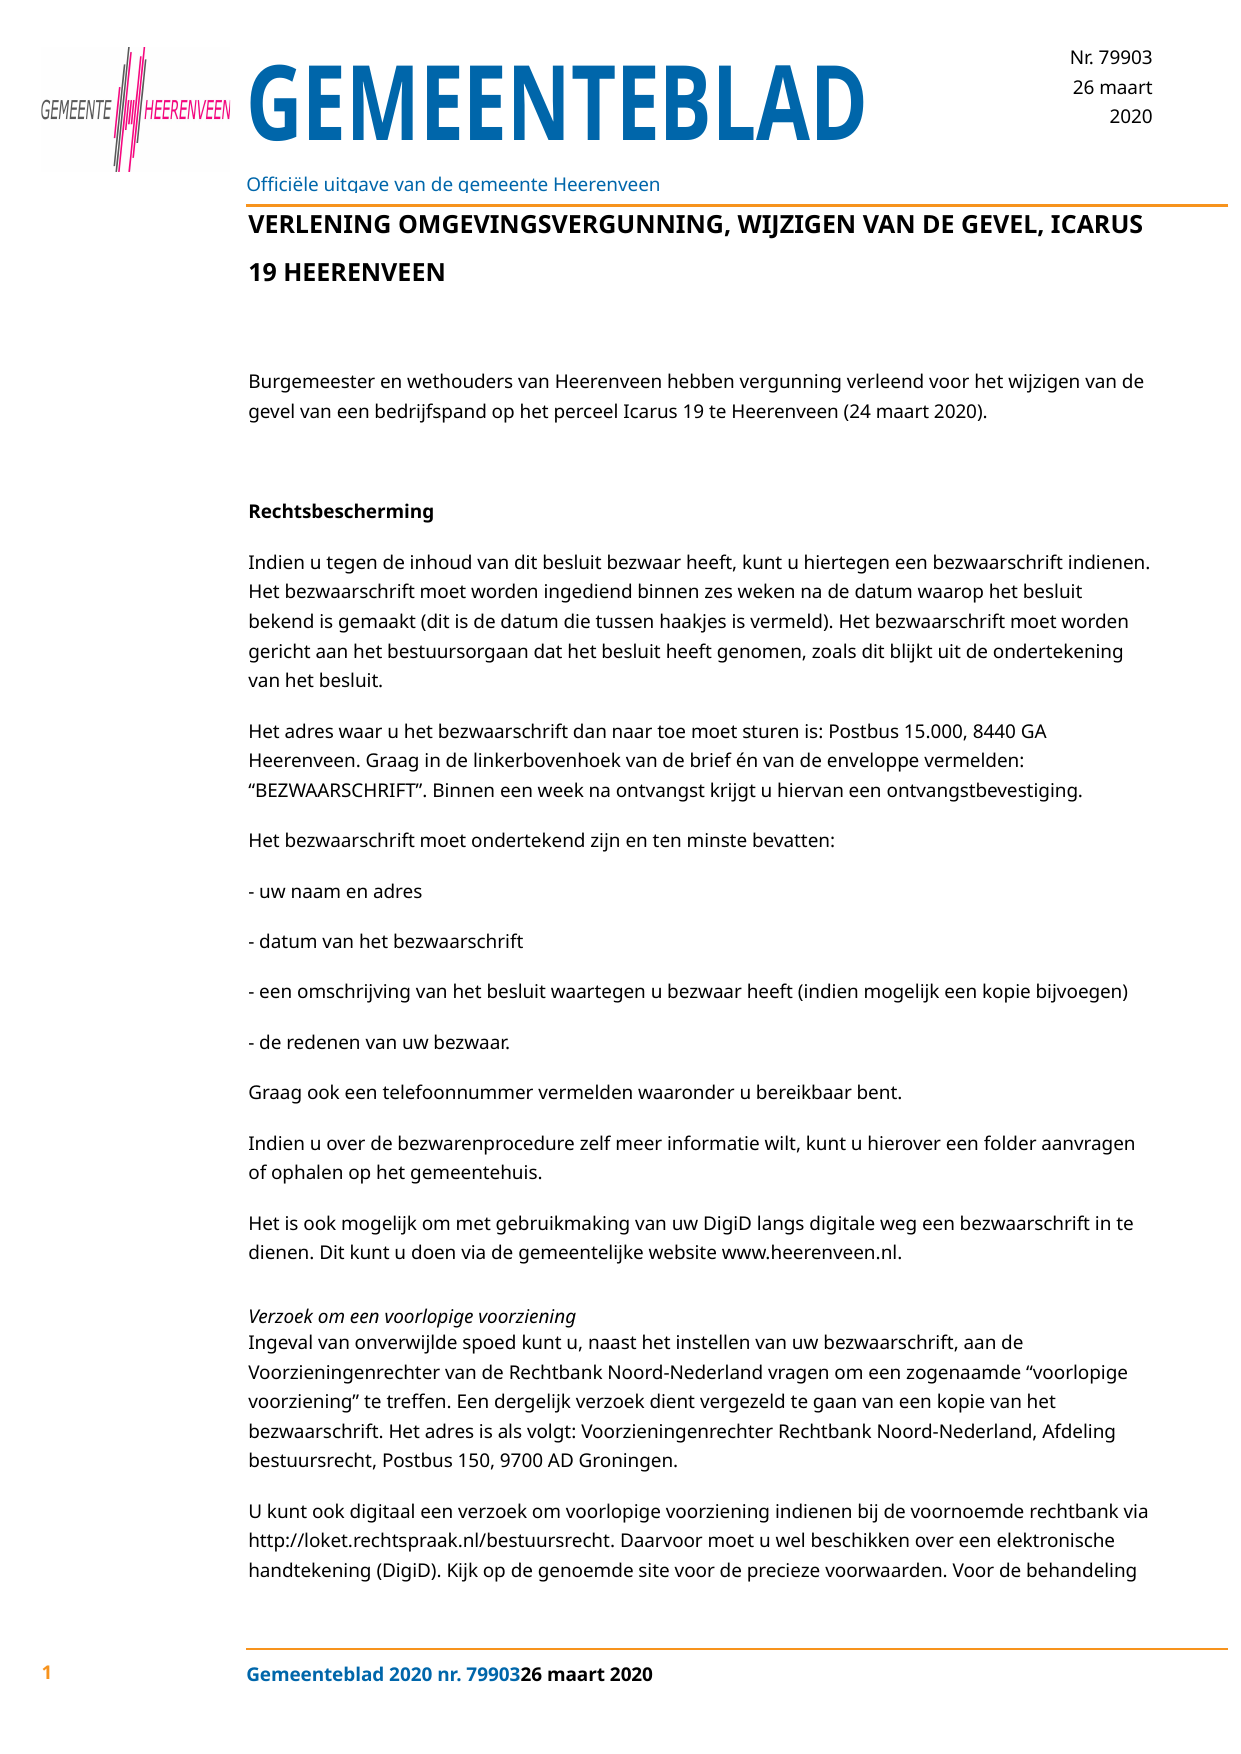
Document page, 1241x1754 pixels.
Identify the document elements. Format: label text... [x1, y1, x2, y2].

text Verzoek om een voorlopige voorziening [248, 1303, 1152, 1329]
text Het is ook mogelijk om met gebruikmaking van uw DigiD langs digitale weg een bezwaarschrift in te dienen. Dit kunt u doen via de gemeentelijke website www.heerenveen.nl. [248, 1210, 1152, 1265]
text Burgemeester en wethouders van Heerenveen hebben vergunning verleend voor het wijzigen van de gevel van een bedrijfspand op het perceel Icarus 19 te Heerenveen (24 maart 2020). [248, 368, 1152, 424]
text Rechtsbescherming [248, 499, 1152, 524]
text - uw naam en adres [248, 878, 1152, 904]
text Indien u over de bezwarenprocedure zelf meer informatie wilt, kunt u hierover een folder aanvragen of ophalen op het gemeentehuis. [248, 1130, 1152, 1185]
text - de redenen van uw bezwaar. [248, 1029, 1152, 1055]
text Het adres waar u het bezwaarschrift dan naar toe moet sturen is: Postbus 15.000, 8440 GA Heerenveen. Graag in de linkerbovenhoek van de brief én van de enveloppe vermelden: “BEZWAARSCHRIFT”. Binnen een week na ontvangst krijgt u hiervan een ontvangstbevestiging. [248, 718, 1152, 803]
text Ingeval van onverwijlde spoed kunt u, naast het instellen van uw bezwaarschrift, aan de Voorzieningenrechter van de Rechtbank Noord-Nederland vragen om een zogenaamde “voorlopige voorziening” te treffen. Een dergelijk verzoek dient vergezeld te gaan van een kopie van het bezwaarschrift. Het adres is als volgt: Voorzieningenrechter Rechtbank Noord-Nederland, Afdeling bestuursrecht, Postbus 150, 9700 AD Groningen. [248, 1329, 1152, 1473]
text Het bezwaarschrift moet ondertekend zijn en ten minste bevatten: [248, 827, 1152, 853]
text - datum van het bezwaarschrift [248, 928, 1152, 954]
text - een omschrijving van het besluit waartegen u bezwaar heeft (indien mogelijk een kopie bijvoegen) [248, 979, 1152, 1004]
text Graag ook een telefoonnummer vermelden waaronder u bereikbaar bent. [248, 1079, 1152, 1105]
picture [41, 47, 231, 172]
text VERLENING OMGEVINGSVERGUNNING, WIJZIGEN VAN DE GEVEL, ICARUS 19 HEERENVEEN [248, 207, 1152, 288]
text Indien u tegen de inhoud van dit besluit bezwaar heeft, kunt u hiertegen een bezwaarschrift indienen. Het bezwaarschrift moet worden ingediend binnen zes weken na de datum waarop het besluit bekend is gemaakt (dit is de datum die tussen haakjes is vermeld). Het bezwaarschrift moet worden gericht aan het bestuursorgaan dat het besluit heeft genomen, zoals dit blijkt uit de ondertekening van het besluit. [248, 549, 1152, 693]
text U kunt ook digitaal een verzoek om voorlopige voorziening indienen bij de voornoemde rechtbank via http://loket.rechtspraak.nl/bestuursrecht. Daarvoor moet u wel beschikken over een elektronische handtekening (DigiD). Kijk op de genoemde site voor de precieze voorwaarden. Voor de behandeling [248, 1498, 1152, 1583]
